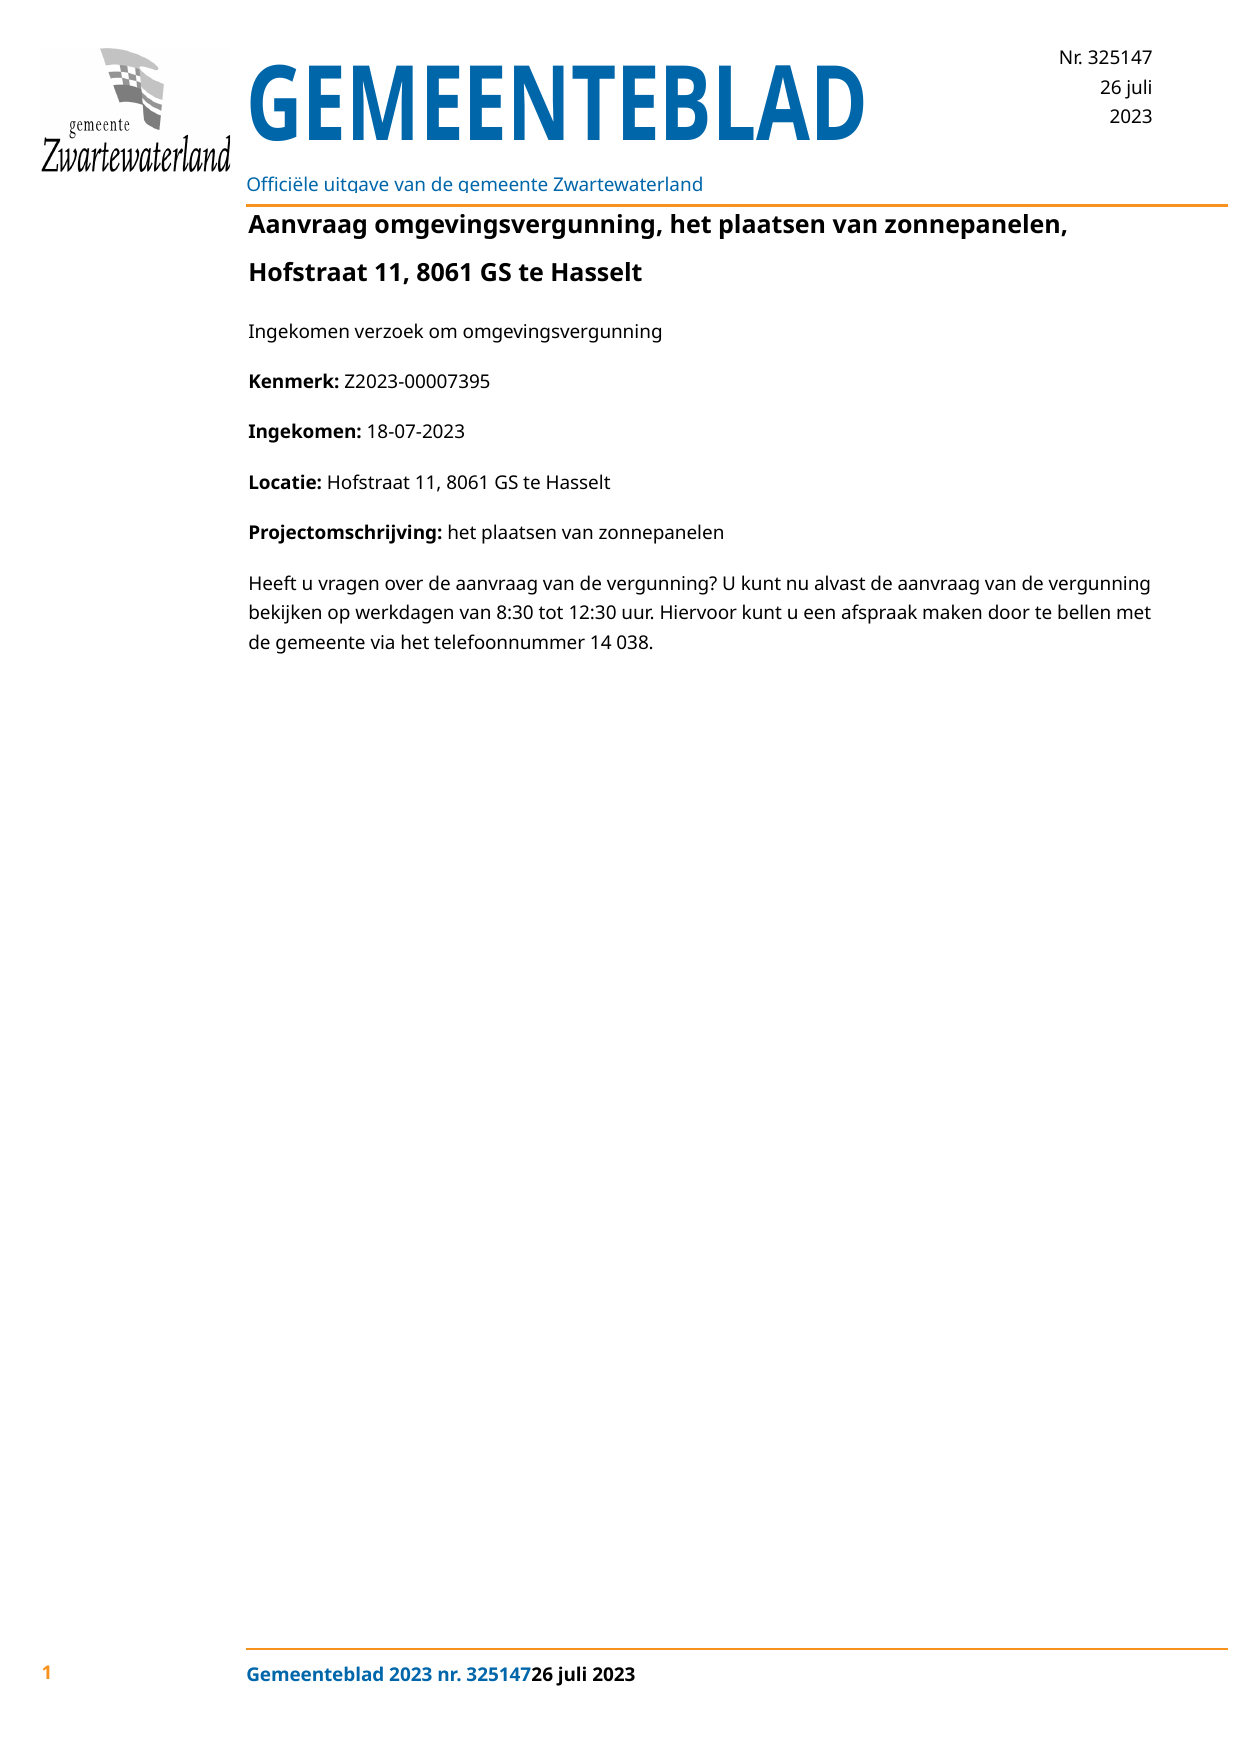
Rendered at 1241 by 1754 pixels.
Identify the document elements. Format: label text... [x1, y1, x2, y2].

text Locatie: Hofstraat 11, 8061 GS te Hasselt [248, 469, 1152, 495]
text Aanvraag omgevingsvergunning, het plaatsen van zonnepanelen, Hofstraat 11, 8061 GS te Hasselt [248, 207, 1152, 288]
text Ingekomen: 18-07-2023 [248, 419, 1152, 444]
text Projectomschrijving: het plaatsen van zonnepanelen [248, 519, 1152, 545]
text Ingekomen verzoek om omgevingsvergunning [248, 318, 1152, 344]
text Kenmerk: Z2023-00007395 [248, 368, 1152, 394]
picture [41, 47, 231, 172]
text Heeft u vragen over de aanvraag van de vergunning? U kunt nu alvast de aanvraag van de vergunning bekijken op werkdagen van 8:30 tot 12:30 uur. Hiervoor kunt u een afspraak maken door te bellen met de gemeente via het telefoonnummer 14 038. [248, 570, 1152, 655]
